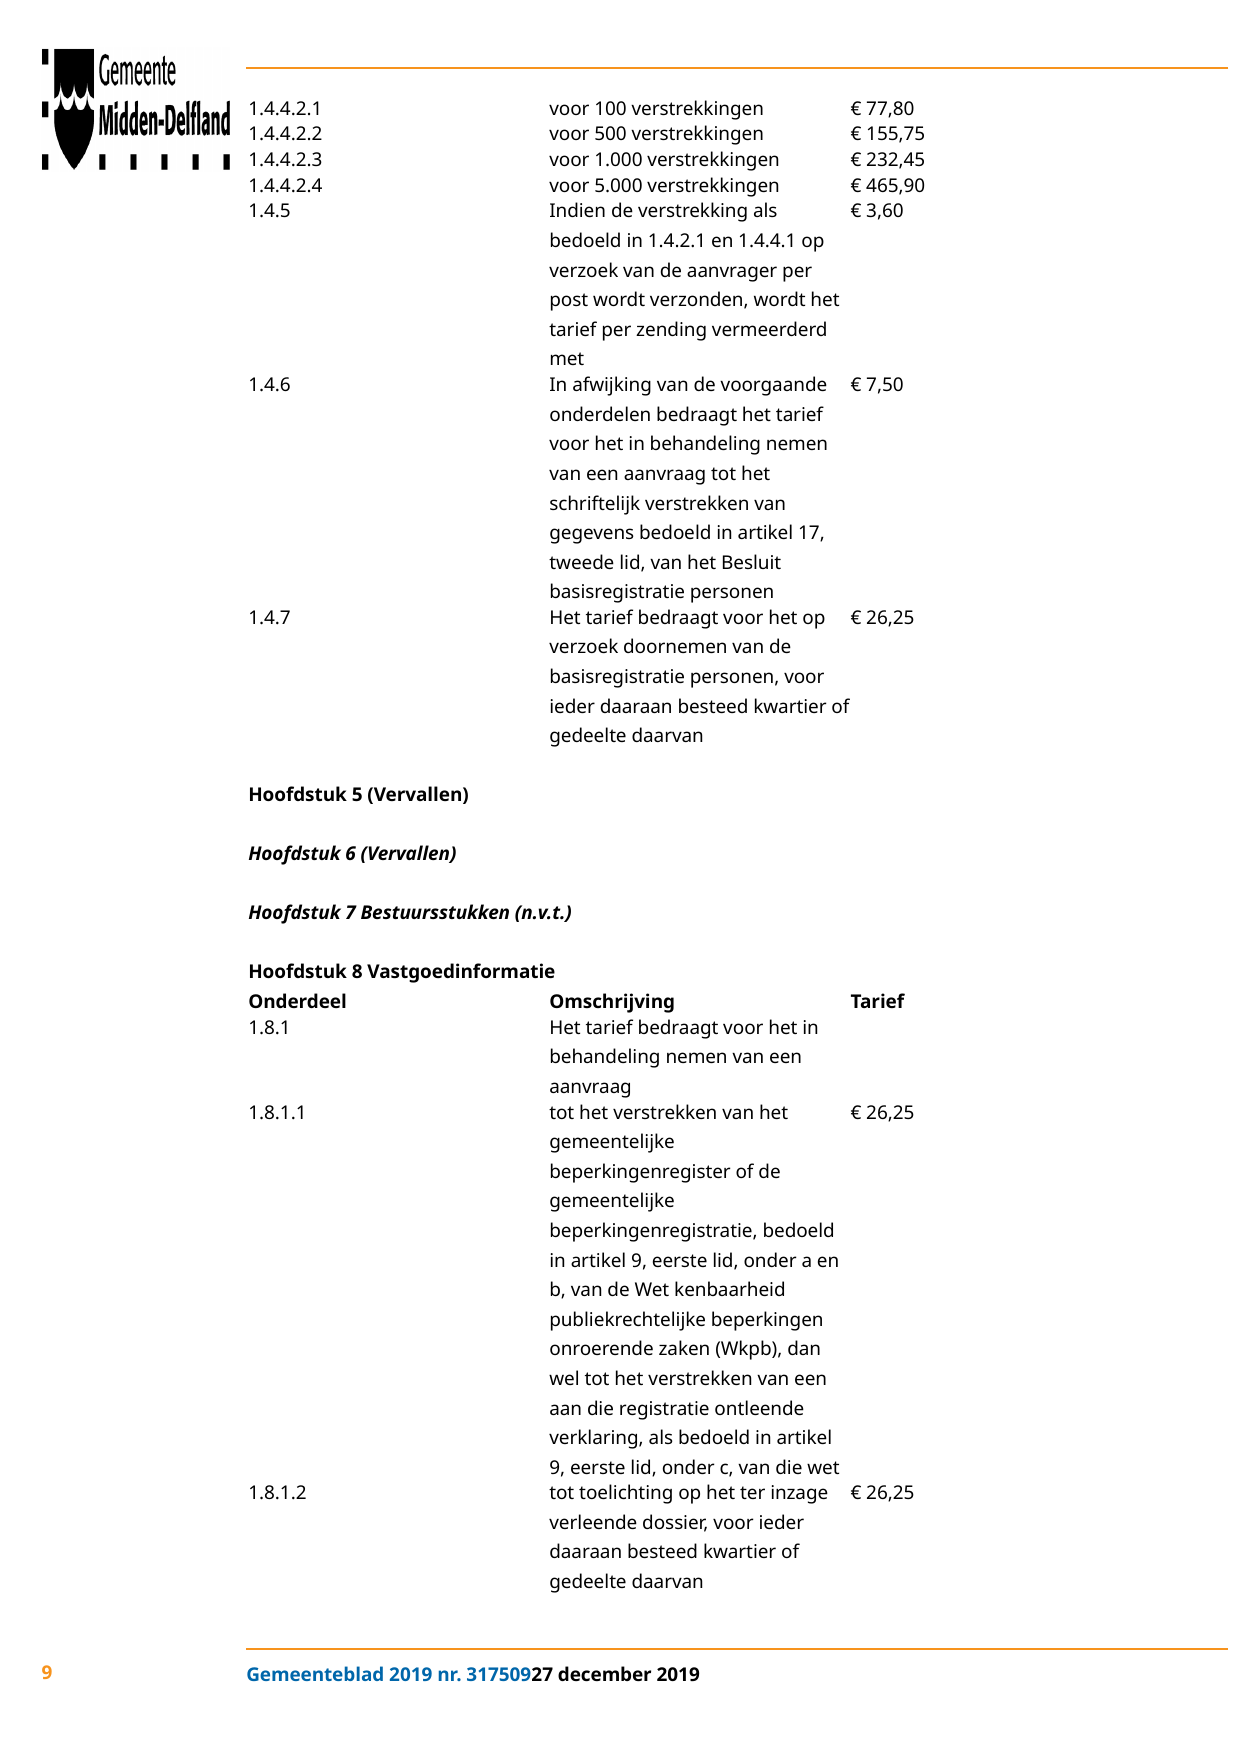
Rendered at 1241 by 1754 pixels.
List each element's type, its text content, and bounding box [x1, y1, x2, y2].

table_cell voor 100 verstrekkingen [549, 95, 850, 121]
table_cell tot toelichting op het ter inzage verleende dossier, voor ieder daaraan besteed kwartier of gedeelte daarvan [549, 1480, 850, 1594]
table_cell € 465,90 [850, 172, 1152, 198]
table_cell 1.4.5 [248, 198, 549, 371]
table_cell In afwijking van de voorgaande onderdelen bedraagt het tarief voor het in behandeling nemen van een aanvraag tot het schriftelijk verstrekken van gegevens bedoeld in artikel 17, tweede lid, van het Besluit basisregistratie personen [549, 371, 850, 604]
table_cell voor 1.000 verstrekkingen [549, 146, 850, 172]
table_cell Indien de verstrekking als bedoeld in 1.4.2.1 en 1.4.4.1 op verzoek van de aanvrager per post wordt verzonden, wordt het tarief per zending vermeerderd met [549, 198, 850, 371]
table_header Onderdeel [248, 988, 549, 1014]
table_header Tarief [850, 988, 1152, 1014]
table_cell tot het verstrekken van het gemeentelijke beperkingenregister of de gemeentelijke beperkingenregistratie, bedoeld in artikel 9, eerste lid, onder a en b, van de Wet kenbaarheid publiekrechtelijke beperkingen onroerende zaken (Wkpb), dan wel tot het verstrekken van een aan die registratie ontleende verklaring, als bedoeld in artikel 9, eerste lid, onder c, van die wet [549, 1099, 850, 1479]
table_cell € 232,45 [850, 146, 1152, 172]
table_cell 1.4.7 [248, 604, 549, 748]
table_cell Het tarief bedraagt voor het in behandeling nemen van een aanvraag [549, 1014, 850, 1099]
table_cell Het tarief bedraagt voor het op verzoek doornemen van de basisregistratie personen, voor ieder daaraan besteed kwartier of gedeelte daarvan [549, 604, 850, 748]
table_cell voor 500 verstrekkingen [549, 121, 850, 146]
text Hoofdstuk 8 Vastgoedinformatie [248, 958, 1152, 984]
table_cell 1.4.6 [248, 371, 549, 604]
table_cell € 77,80 [850, 95, 1152, 121]
table_cell 1.8.1.2 [248, 1480, 549, 1594]
table_cell € 7,50 [850, 371, 1152, 604]
text Hoofdstuk 6 (Vervallen) [248, 840, 1152, 866]
table_cell € 26,25 [850, 1099, 1152, 1479]
picture [41, 47, 231, 172]
table_cell 1.8.1 [248, 1014, 549, 1099]
table_cell € 155,75 [850, 121, 1152, 146]
table_cell € 3,60 [850, 198, 1152, 371]
text Hoofdstuk 7 Bestuursstukken (n.v.t.) [248, 899, 1152, 925]
table_cell 1.4.4.2.2 [248, 121, 549, 146]
table_cell 1.8.1.1 [248, 1099, 549, 1479]
table_cell € 26,25 [850, 1480, 1152, 1594]
table_header Omschrijving [549, 988, 850, 1014]
table_cell € 26,25 [850, 604, 1152, 748]
table_cell [850, 1014, 1152, 1099]
table_cell voor 5.000 verstrekkingen [549, 172, 850, 198]
table_cell 1.4.4.2.3 [248, 146, 549, 172]
text Hoofdstuk 5 (Vervallen) [248, 781, 1152, 807]
table_cell 1.4.4.2.1 [248, 95, 549, 121]
table_cell 1.4.4.2.4 [248, 172, 549, 198]
